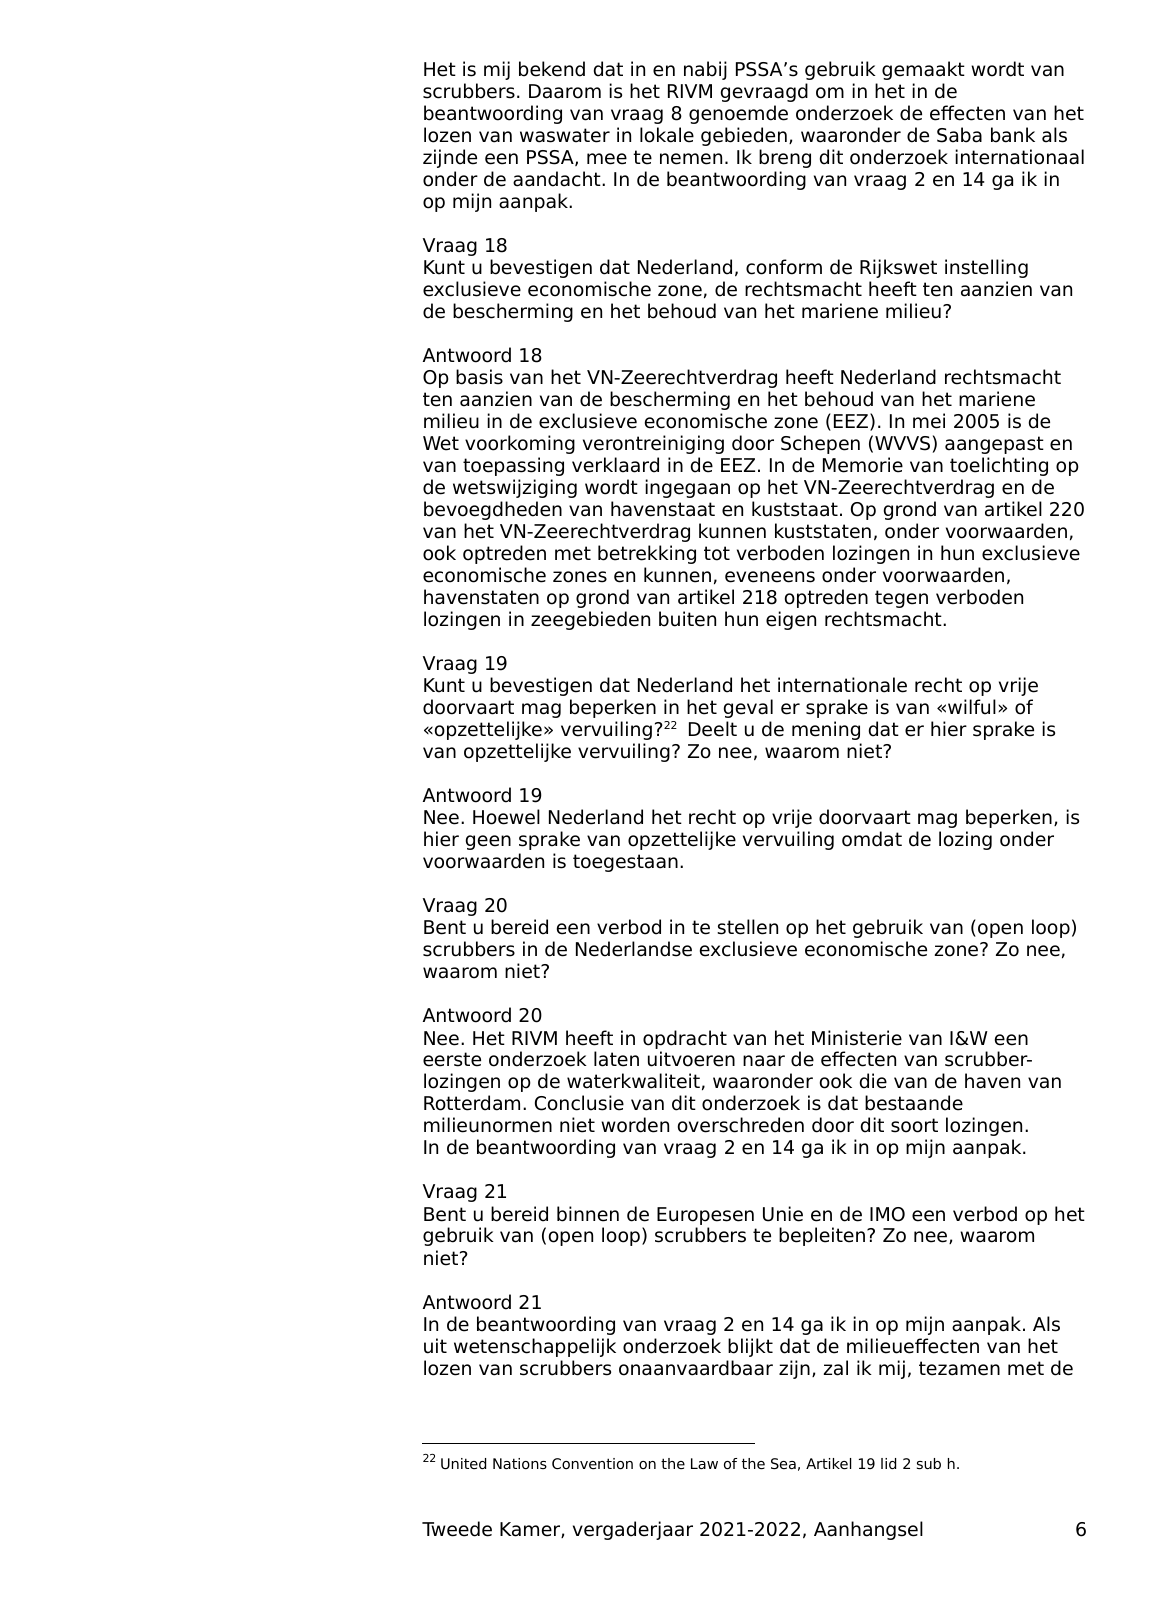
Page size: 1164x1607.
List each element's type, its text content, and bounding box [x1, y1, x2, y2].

text In de beantwoording van vraag 2 en 14 ga ik in op mijn aanpak. [422, 1137, 1087, 1159]
text Bent u bereid binnen de Europesen Unie en de IMO een verbod op het gebruik van (open loop) scrubbers te bepleiten? Zo nee, waarom niet? [422, 1203, 1087, 1269]
text Vraag 21 [422, 1181, 1087, 1203]
text Antwoord 18 [422, 345, 1087, 367]
text Antwoord 19 [422, 785, 1087, 807]
text Bent u bereid een verbod in te stellen op het gebruik van (open loop) scrubbers in de Nederlandse exclusieve economische zone? Zo nee, waarom niet? [422, 917, 1087, 983]
text United Nations Convention on the Law of the Sea, Artikel 19 lid 2 sub h. [422, 1452, 1087, 1474]
text Vraag 18 [422, 235, 1087, 257]
text Nee. Hoewel Nederland het recht op vrije doorvaart mag beperken, is hier geen sprake van opzettelijke vervuiling omdat de lozing onder voorwaarden is toegestaan. [422, 807, 1087, 873]
text Antwoord 21 [422, 1292, 1087, 1313]
text Vraag 19 [422, 653, 1087, 675]
text In de beantwoording van vraag 2 en 14 ga ik in op mijn aanpak. Als uit wetenschappelijk onderzoek blijkt dat de milieueffecten van het lozen van scrubbers onaanvaardbaar zijn, zal ik mij, tezamen met de [422, 1313, 1087, 1379]
text Nee. Het RIVM heeft in opdracht van het Ministerie van I&W een eerste onderzoek laten uitvoeren naar de effecten van scrubber-lozingen op de waterkwaliteit, waaronder ook die van de haven van Rotterdam. Conclusie van dit onderzoek is dat bestaande milieunormen niet worden overschreden door dit soort lozingen. [422, 1027, 1087, 1137]
text Vraag 20 [422, 895, 1087, 917]
text Kunt u bevestigen dat Nederland, conform de Rijkswet instelling exclusieve economische zone, de rechtsmacht heeft ten aanzien van de bescherming en het behoud van het mariene milieu? [422, 257, 1087, 323]
text Op basis van het VN-Zeerechtverdrag heeft Nederland rechtsmacht ten aanzien van de bescherming en het behoud van het mariene milieu in de exclusieve economische zone (EEZ). In mei 2005 is de Wet voorkoming verontreiniging door Schepen (WVVS) aangepast en van toepassing verklaard in de EEZ. In de Memorie van toelichting op de wetswijziging wordt ingegaan op het VN-Zeerechtverdrag en de bevoegdheden van havenstaat en kuststaat. Op grond van artikel 220 van het VN-Zeerechtverdrag kunnen kuststaten, onder voorwaarden, ook optreden met betrekking tot verboden lozingen in hun exclusieve economische zones en kunnen, eveneens onder voorwaarden, havenstaten op grond van artikel 218 optreden tegen verboden lozingen in zeegebieden buiten hun eigen rechtsmacht. [422, 367, 1087, 631]
text Kunt u bevestigen dat Nederland het internationale recht op vrije doorvaart mag beperken in het geval er sprake is van «wilful» of «opzettelijke» vervuiling? Deelt u de mening dat er hier sprake is van opzettelijke vervuiling? Zo nee, waarom niet? [422, 675, 1087, 763]
text Het is mij bekend dat in en nabij PSSA’s gebruik gemaakt wordt van scrubbers. Daarom is het RIVM gevraagd om in het in de beantwoording van vraag 8 genoemde onderzoek de effecten van het lozen van waswater in lokale gebieden, waaronder de Saba bank als zijnde een PSSA, mee te nemen. Ik breng dit onderzoek internationaal onder de aandacht. In de beantwoording van vraag 2 en 14 ga ik in op mijn aanpak. [422, 59, 1087, 213]
text Antwoord 20 [422, 1005, 1087, 1027]
